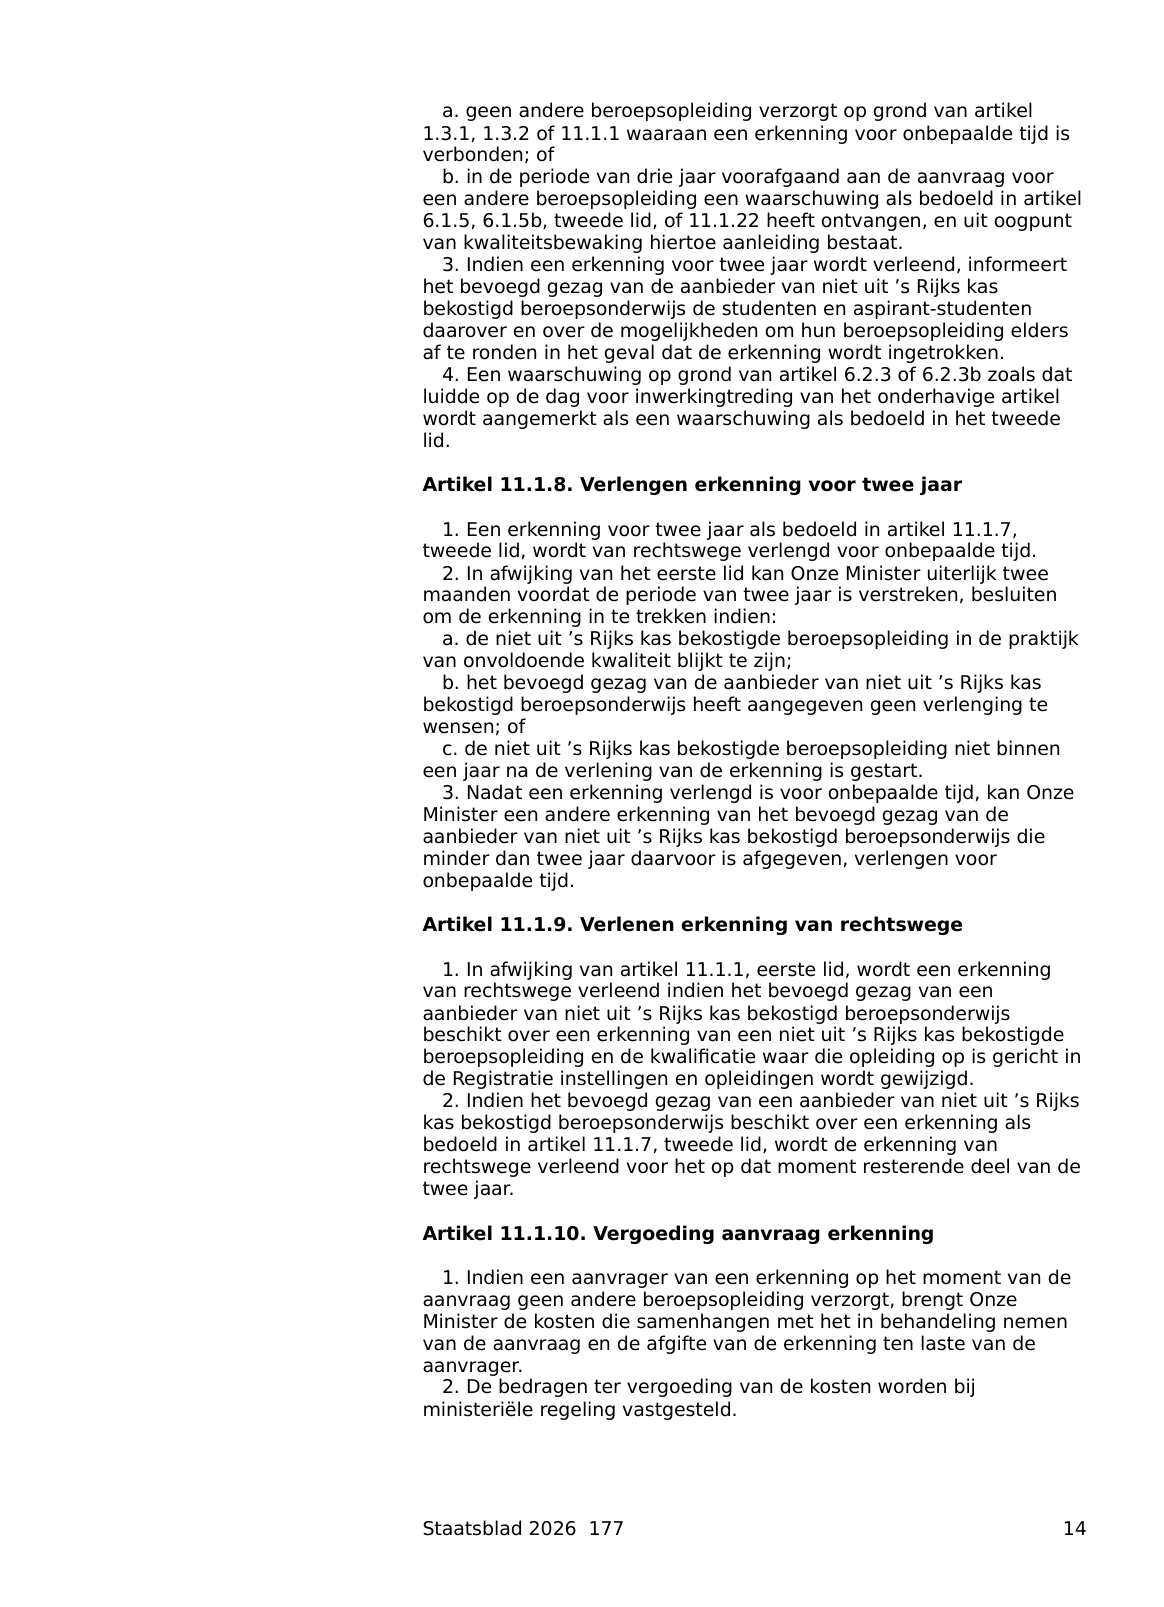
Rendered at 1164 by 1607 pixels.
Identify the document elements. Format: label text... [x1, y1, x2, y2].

text a. de niet uit ’s Rijks kas bekostigde beroepsopleiding in de praktijk van onvoldoende kwaliteit blijkt te zijn; [422, 628, 1087, 672]
subtitle Artikel 11.1.10. Vergoeding aanvraag erkenning [422, 1222, 1087, 1244]
text c. de niet uit ’s Rijks kas bekostigde beroepsopleiding niet binnen een jaar na de verlening van de erkenning is gestart. [422, 738, 1087, 782]
subtitle Artikel 11.1.8. Verlengen erkenning voor twee jaar [422, 474, 1087, 496]
text b. in de periode van drie jaar voorafgaand aan de aanvraag voor een andere beroepsopleiding een waarschuwing als bedoeld in artikel 6.1.5, 6.1.5b, tweede lid, of 11.1.22 heeft ontvangen, en uit oogpunt van kwaliteitsbewaking hiertoe aanleiding bestaat. [422, 166, 1087, 254]
text 1. In afwijking van artikel 11.1.1, eerste lid, wordt een erkenning van rechtswege verleend indien het bevoegd gezag van een aanbieder van niet uit ’s Rijks kas bekostigd beroepsonderwijs beschikt over een erkenning van een niet uit ’s Rijks kas bekostigde beroepsopleiding en de kwalificatie waar die opleiding op is gericht in de Registratie instellingen en opleidingen wordt gewijzigd. [422, 958, 1087, 1090]
text 2. Indien het bevoegd gezag van een aanbieder van niet uit ’s Rijks kas bekostigd beroepsonderwijs beschikt over een erkenning als bedoeld in artikel 11.1.7, tweede lid, wordt de erkenning van rechtswege verleend voor het op dat moment resterende deel van de twee jaar. [422, 1090, 1087, 1200]
text 4. Een waarschuwing op grond van artikel 6.2.3 of 6.2.3b zoals dat luidde op de dag voor inwerkingtreding van het onderhavige artikel wordt aangemerkt als een waarschuwing als bedoeld in het tweede lid. [422, 364, 1087, 452]
text 3. Indien een erkenning voor twee jaar wordt verleend, informeert het bevoegd gezag van de aanbieder van niet uit ’s Rijks kas bekostigd beroepsonderwijs de studenten en aspirant-studenten daarover en over de mogelijkheden om hun beroepsopleiding elders af te ronden in het geval dat de erkenning wordt ingetrokken. [422, 254, 1087, 364]
text b. het bevoegd gezag van de aanbieder van niet uit ’s Rijks kas bekostigd beroepsonderwijs heeft aangegeven geen verlenging te wensen; of [422, 672, 1087, 738]
text 2. De bedragen ter vergoeding van de kosten worden bij ministeriële regeling vastgesteld. [422, 1376, 1087, 1420]
text 3. Nadat een erkenning verlengd is voor onbepaalde tijd, kan Onze Minister een andere erkenning van het bevoegd gezag van de aanbieder van niet uit ’s Rijks kas bekostigd beroepsonderwijs die minder dan twee jaar daarvoor is afgegeven, verlengen voor onbepaalde tijd. [422, 782, 1087, 892]
text a. geen andere beroepsopleiding verzorgt op grond van artikel 1.3.1, 1.3.2 of 11.1.1 waaraan een erkenning voor onbepaalde tijd is verbonden; of [422, 100, 1087, 166]
text 1. Een erkenning voor twee jaar als bedoeld in artikel 11.1.7, tweede lid, wordt van rechtswege verlengd voor onbepaalde tijd. [422, 518, 1087, 562]
subtitle Artikel 11.1.9. Verlenen erkenning van rechtswege [422, 914, 1087, 936]
text 2. In afwijking van het eerste lid kan Onze Minister uiterlijk twee maanden voordat de periode van twee jaar is verstreken, besluiten om de erkenning in te trekken indien: [422, 562, 1087, 628]
text 1. Indien een aanvrager van een erkenning op het moment van de aanvraag geen andere beroepsopleiding verzorgt, brengt Onze Minister de kosten die samenhangen met het in behandeling nemen van de aanvraag en de afgifte van de erkenning ten laste van de aanvrager. [422, 1267, 1087, 1376]
